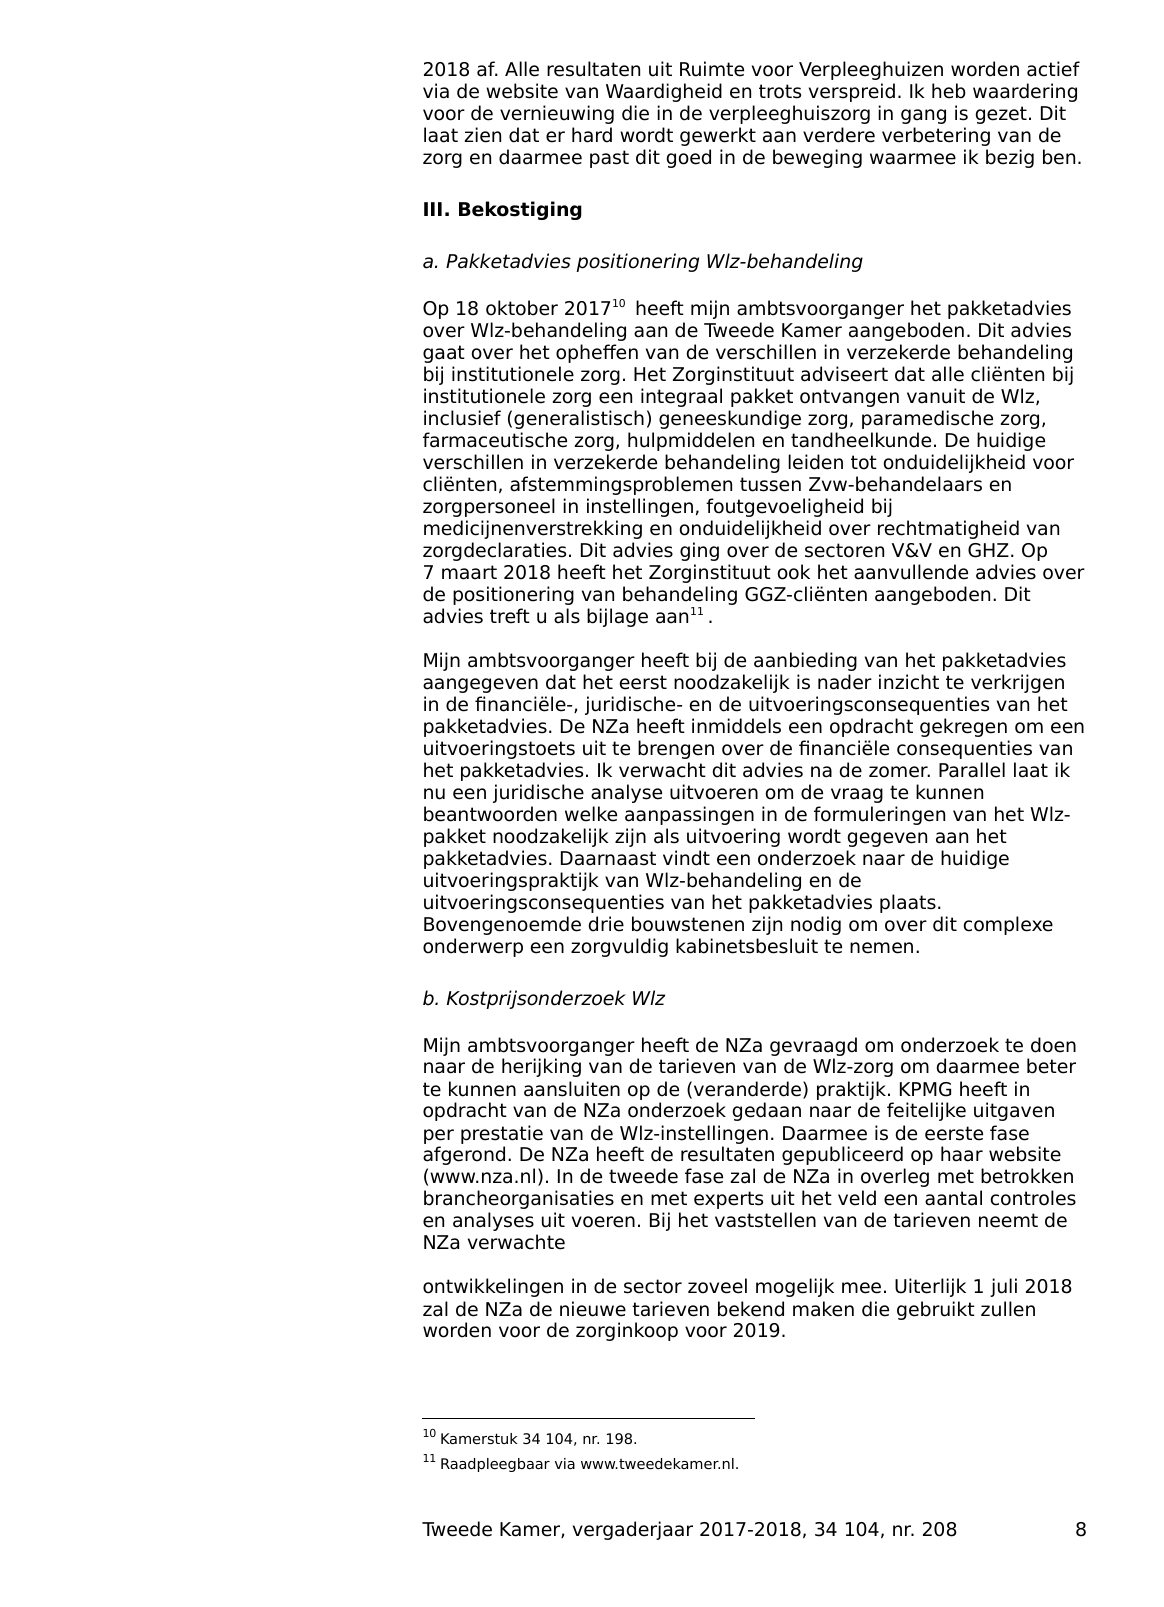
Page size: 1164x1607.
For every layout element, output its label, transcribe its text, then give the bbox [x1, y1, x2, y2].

text 2018 af. Alle resultaten uit Ruimte voor Verpleeghuizen worden actief via de website van Waardigheid en trots verspreid. Ik heb waardering voor de vernieuwing die in de verpleeghuiszorg in gang is gezet. Dit laat zien dat er hard wordt gewerkt aan verdere verbetering van de zorg en daarmee past dit goed in de beweging waarmee ik bezig ben. [422, 59, 1087, 169]
text Mijn ambtsvoorganger heeft de NZa gevraagd om onderzoek te doen naar de herijking van de tarieven van de Wlz-zorg om daarmee beter te kunnen aansluiten op de (veranderde) praktijk. KPMG heeft in opdracht van de NZa onderzoek gedaan naar de feitelijke uitgaven per prestatie van de Wlz-instellingen. Daarmee is de eerste fase afgerond. De NZa heeft de resultaten gepubliceerd op haar website (www.nza.nl). In de tweede fase zal de NZa in overleg met betrokken brancheorganisaties en met experts uit het veld een aantal controles en analyses uit voeren. Bij het vaststellen van de tarieven neemt de NZa verwachte [422, 1034, 1087, 1254]
subtitle III. Bekostiging [422, 199, 1087, 221]
subtitle b. Kostprijsonderzoek Wlz [422, 987, 1087, 1009]
text Mijn ambtsvoorganger heeft bij de aanbieding van het pakketadvies aangegeven dat het eerst noodzakelijk is nader inzicht te verkrijgen in de financiële-, juridische- en de uitvoeringsconsequenties van het pakketadvies. De NZa heeft inmiddels een opdracht gekregen om een uitvoeringstoets uit te brengen over de financiële consequenties van het pakketadvies. Ik verwacht dit advies na de zomer. Parallel laat ik nu een juridische analyse uitvoeren om de vraag te kunnen beantwoorden welke aanpassingen in de formuleringen van het Wlz-pakket noodzakelijk zijn als uitvoering wordt gegeven aan het pakketadvies. Daarnaast vindt een onderzoek naar de huidige uitvoeringspraktijk van Wlz-behandeling en de uitvoeringsconsequenties van het pakketadvies plaats. Bovengenoemde drie bouwstenen zijn nodig om over dit complexe onderwerp een zorgvuldig kabinetsbesluit te nemen. [422, 650, 1087, 957]
text Raadpleegbaar via www.tweedekamer.nl. [422, 1452, 1087, 1474]
text Op 18 oktober 2017 heeft mijn ambtsvoorganger het pakketadvies over Wlz-behandeling aan de Tweede Kamer aangeboden. Dit advies gaat over het opheffen van de verschillen in verzekerde behandeling bij institutionele zorg. Het Zorginstituut adviseert dat alle cliënten bij institutionele zorg een integraal pakket ontvangen vanuit de Wlz, inclusief (generalistisch) geneeskundige zorg, paramedische zorg, farmaceutische zorg, hulpmiddelen en tandheelkunde. De huidige verschillen in verzekerde behandeling leiden tot onduidelijkheid voor cliënten, afstemmingsproblemen tussen Zvw-behandelaars en zorgpersoneel in instellingen, foutgevoeligheid bij medicijnenverstrekking en onduidelijkheid over rechtmatigheid van zorgdeclaraties. Dit advies ging over de sectoren V&V en GHZ. Op 7 maart 2018 heeft het Zorginstituut ook het aanvullende advies over de positionering van behandeling GGZ-cliënten aangeboden. Dit advies treft u als bijlage aan. [422, 298, 1087, 628]
text Kamerstuk 34 104, nr. 198. [422, 1427, 1087, 1449]
subtitle a. Pakketadvies positionering Wlz-behandeling [422, 251, 1087, 273]
text ontwikkelingen in de sector zoveel mogelijk mee. Uiterlijk 1 juli 2018 zal de NZa de nieuwe tarieven bekend maken die gebruikt zullen worden voor de zorginkoop voor 2019. [422, 1276, 1087, 1342]
